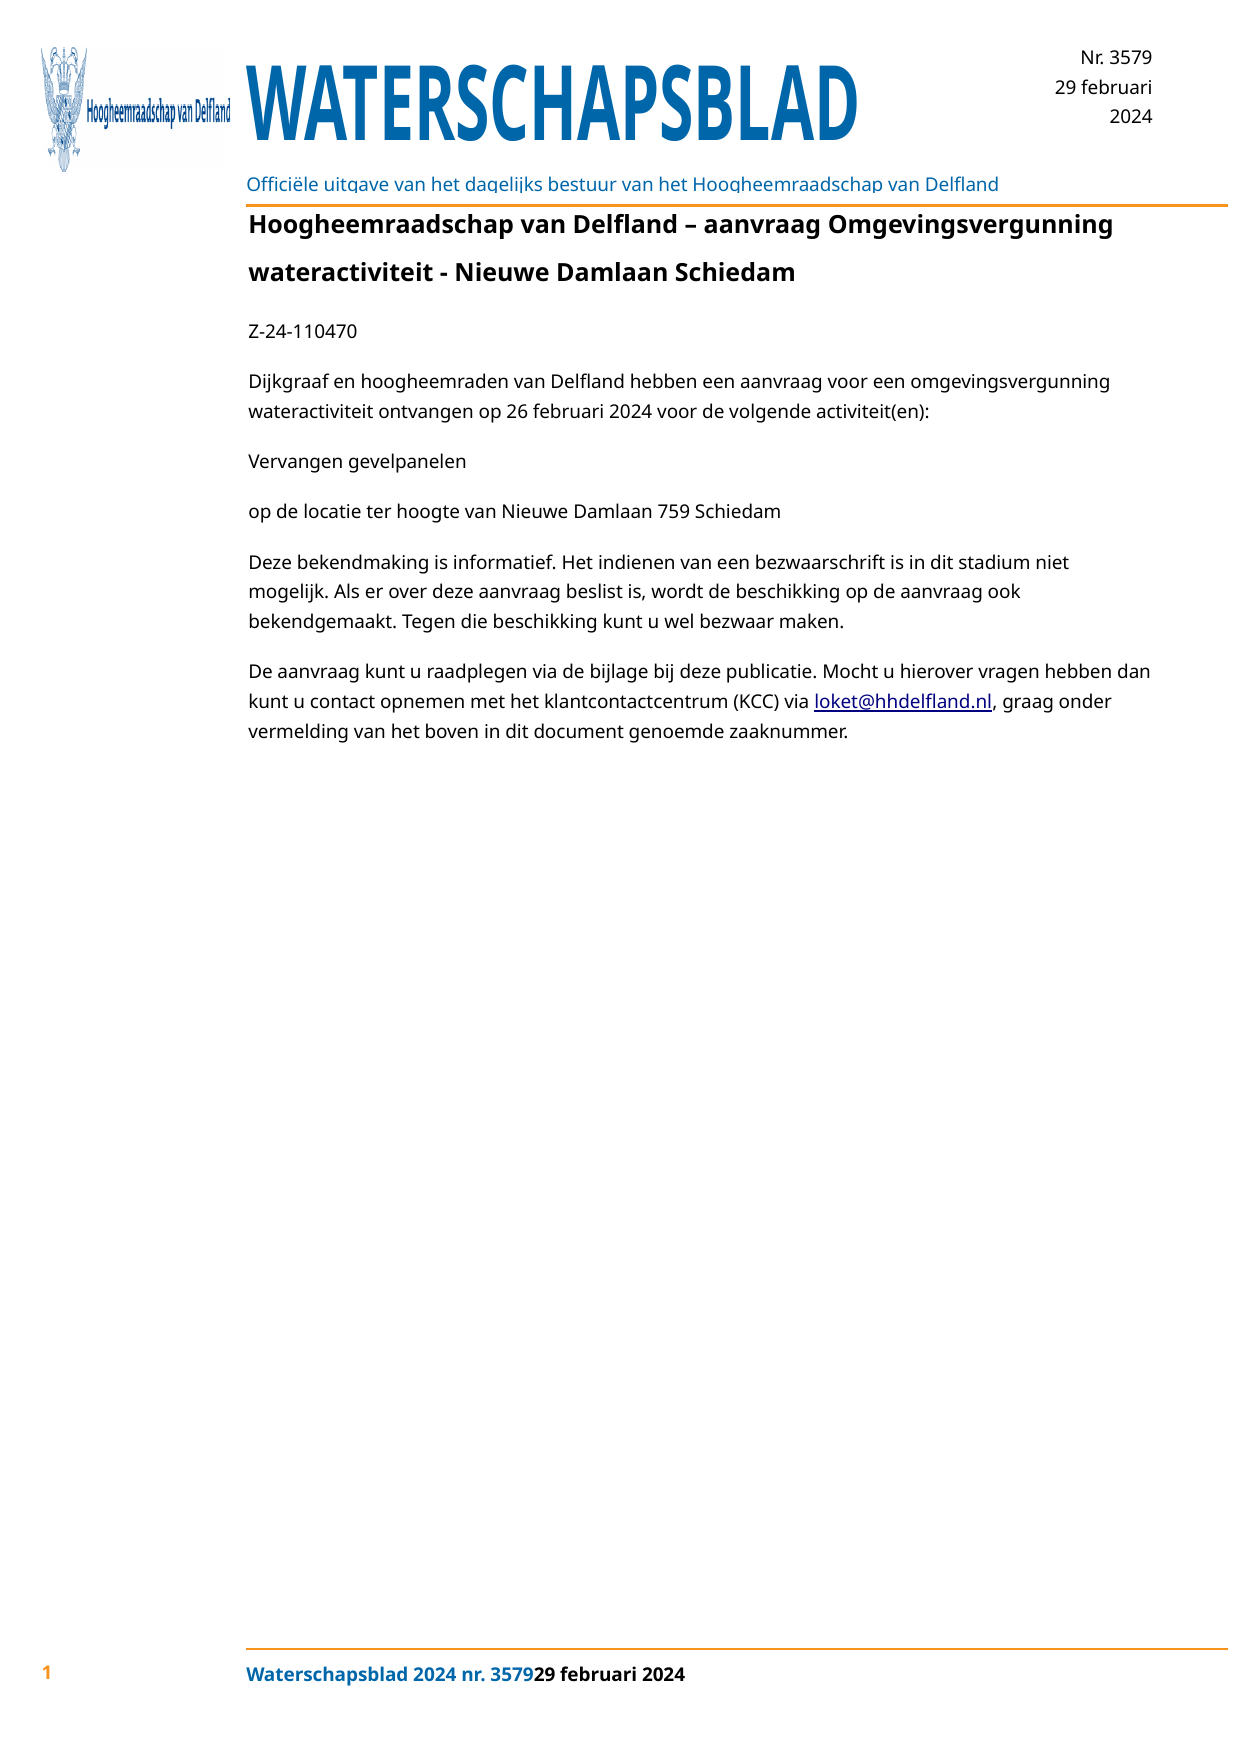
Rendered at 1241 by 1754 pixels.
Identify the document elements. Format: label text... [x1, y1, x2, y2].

text Dijkgraaf en hoogheemraden van Delfland hebben een aanvraag voor een omgevingsvergunning wateractiviteit ontvangen op 26 februari 2024 voor de volgende activiteit(en): [248, 368, 1152, 424]
text op de locatie ter hoogte van Nieuwe Damlaan 759 Schiedam [248, 499, 1152, 524]
text Z-24-110470 [248, 318, 1152, 344]
text Deze bekendmaking is informatief. Het indienen van een bezwaarschrift is in dit stadium niet mogelijk. Als er over deze aanvraag beslist is, wordt de beschikking op de aanvraag ook bekendgemaakt. Tegen die beschikking kunt u wel bezwaar maken. [248, 549, 1152, 634]
text Vervangen gevelpanelen [248, 448, 1152, 474]
text De aanvraag kunt u raadplegen via de bijlage bij deze publicatie. Mocht u hierover vragen hebben dan kunt u contact opnemen met het klantcontactcentrum (KCC) via loket@hhdelfland.nl, graag onder vermelding van het boven in dit document genoemde zaaknummer. [248, 659, 1152, 744]
picture [41, 47, 231, 172]
text Hoogheemraadschap van Delfland – aanvraag Omgevingsvergunning wateractiviteit - Nieuwe Damlaan Schiedam [248, 207, 1152, 288]
